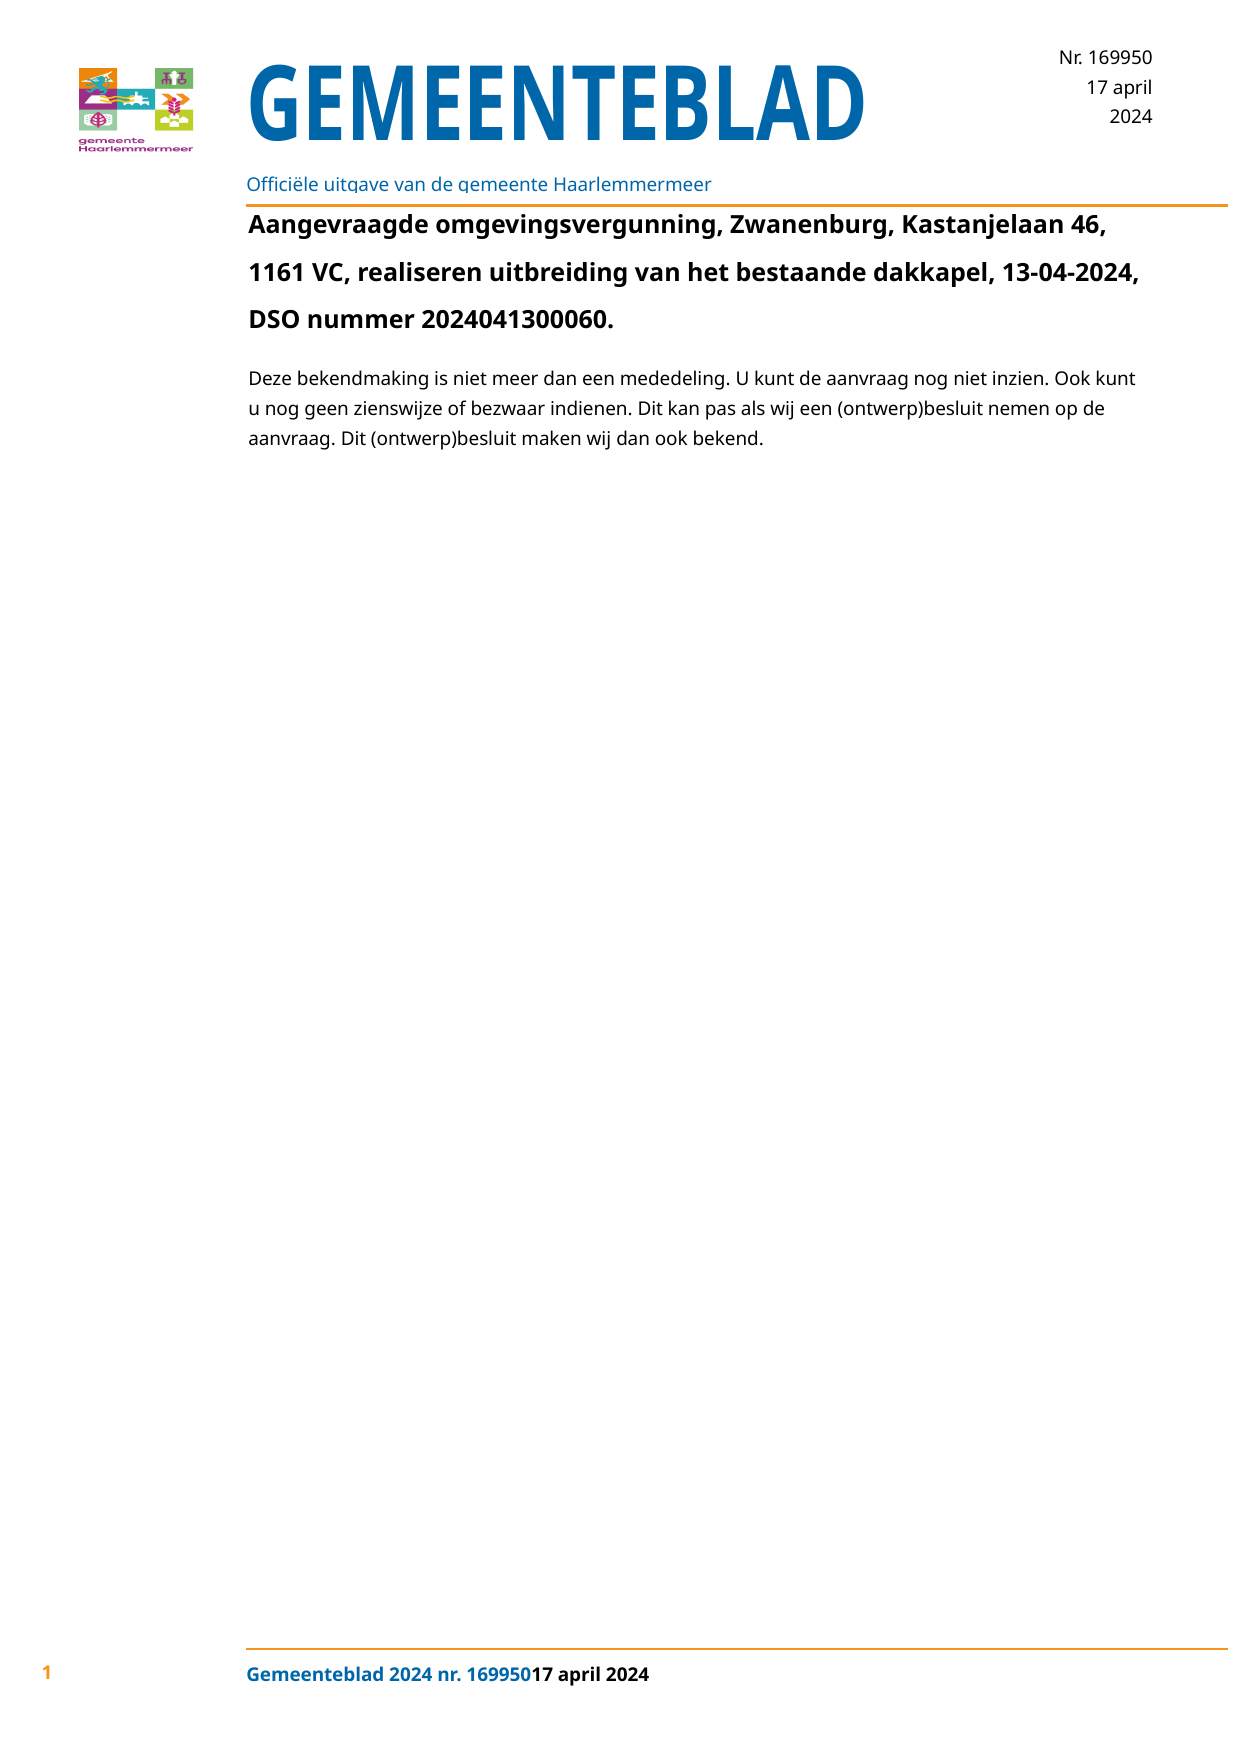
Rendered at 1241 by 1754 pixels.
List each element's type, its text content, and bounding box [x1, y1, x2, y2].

text Deze bekendmaking is niet meer dan een mededeling. U kunt de aanvraag nog niet inzien. Ook kunt u nog geen zienswijze of bezwaar indienen. Dit kan pas als wij een (ontwerp)besluit nemen op de aanvraag. Dit (ontwerp)besluit maken wij dan ook bekend. [248, 366, 1152, 450]
text Aangevraagde omgevingsvergunning, Zwanenburg, Kastanjelaan 46, 1161 VC, realiseren uitbreiding van het bestaande dakkapel, 13-04-2024, DSO nummer 2024041300060. [248, 207, 1152, 336]
picture [41, 47, 231, 172]
